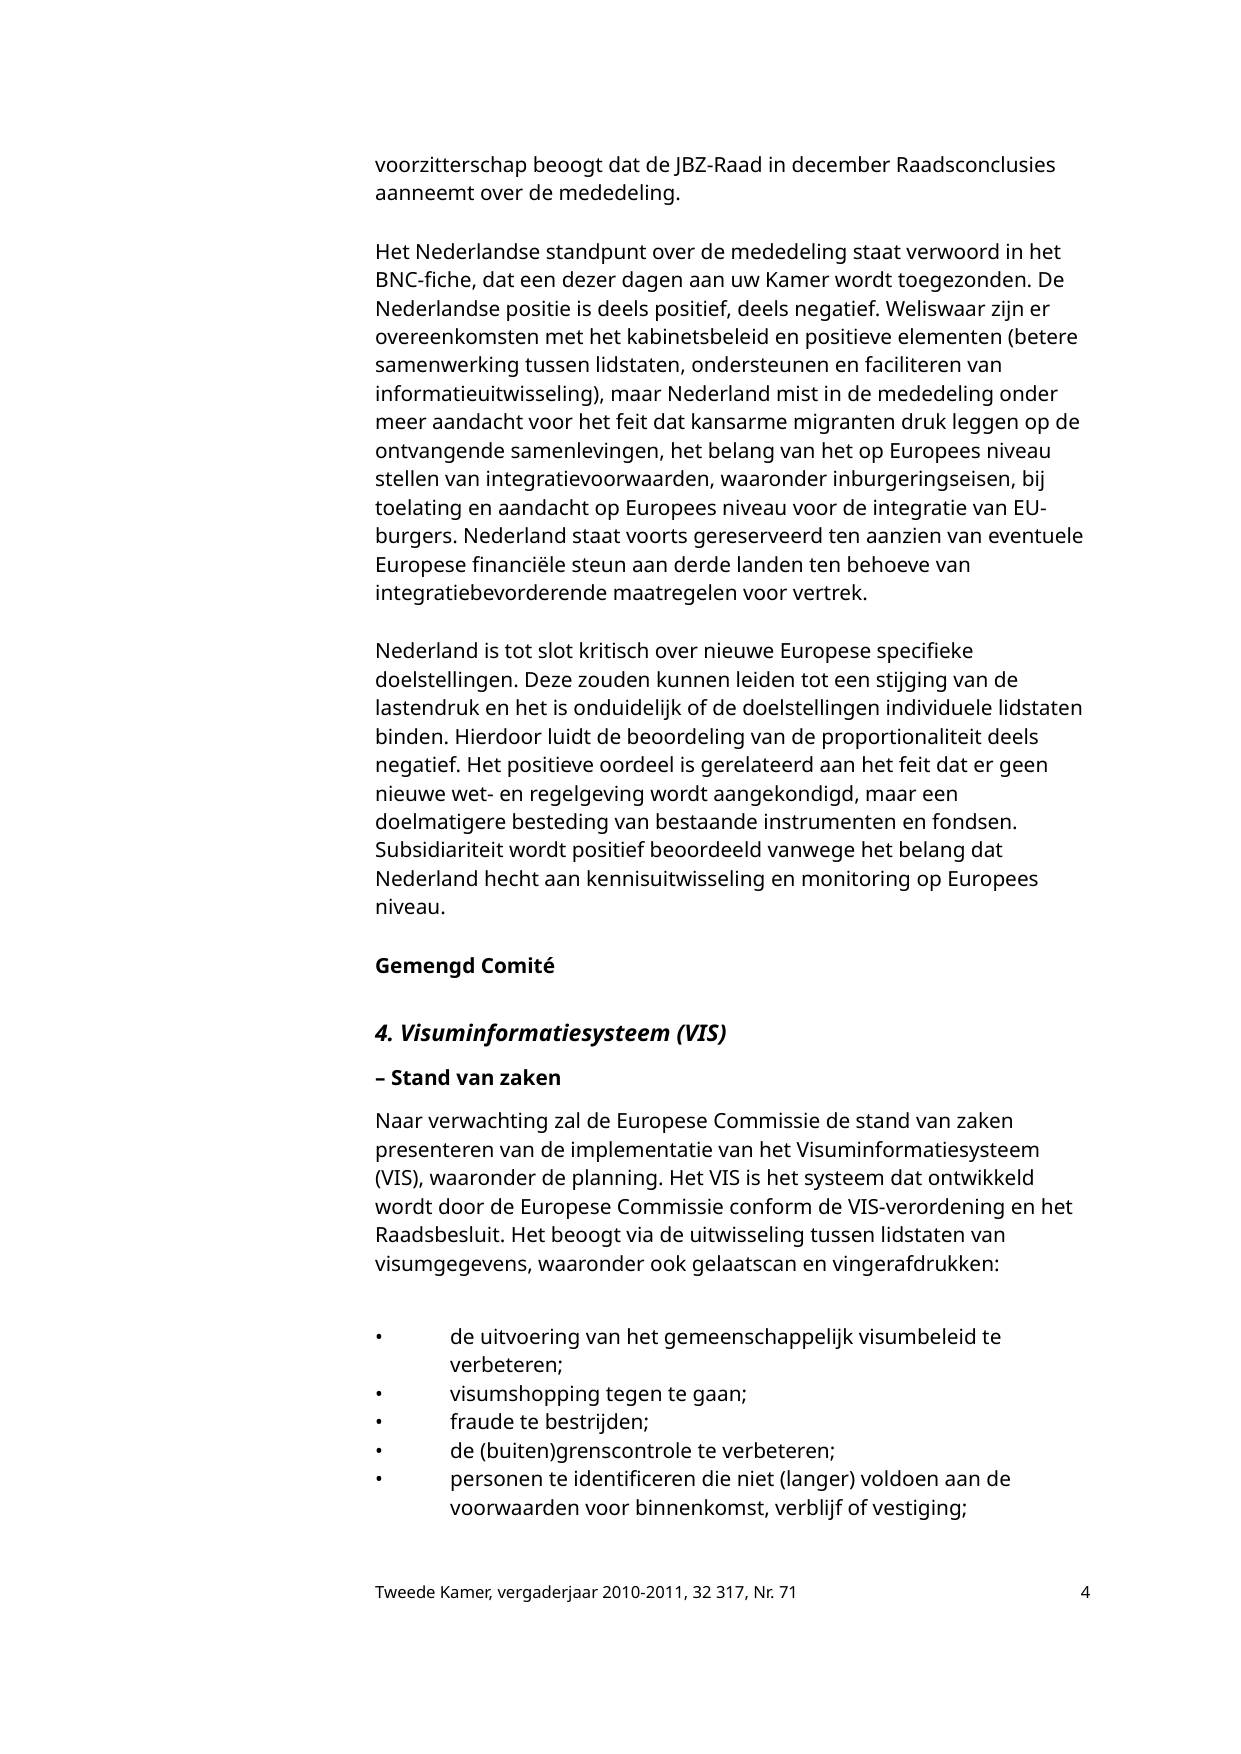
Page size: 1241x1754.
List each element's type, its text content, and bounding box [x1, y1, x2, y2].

text Naar verwachting zal de Europese Commissie de stand van zaken presenteren van de implementatie van het Visuminformatiesysteem (VIS), waaronder de planning. Het VIS is het systeem dat ontwikkeld wordt door de Europese Commissie conform de VIS-verordening en het Raadsbesluit. Het beoogt via de uitwisseling tussen lidstaten van visumgegevens, waaronder ook gelaatscan en vingerafdrukken: [375, 1107, 1090, 1277]
text Nederland is tot slot kritisch over nieuwe Europese specifieke doelstellingen. Deze zouden kunnen leiden tot een stijging van de lastendruk en het is onduidelijk of de doelstellingen individuele lidstaten binden. Hierdoor luidt de beoordeling van de proportionaliteit deels negatief. Het positieve oordeel is gerelateerd aan het feit dat er geen nieuwe wet- en regelgeving wordt aangekondigd, maar een doelmatigere besteding van bestaande instrumenten en fondsen. Subsidiariteit wordt positief beoordeeld vanwege het belang dat Nederland hecht aan kennisuitwisseling en monitoring op Europees niveau. [375, 637, 1090, 921]
text – Stand van zaken [375, 1063, 1090, 1092]
list de uitvoering van het gemeenschappelijk visumbeleid te verbeteren; [375, 1322, 1090, 1379]
text Gemengd Comité [375, 951, 1090, 979]
text voorzitterschap beoogt dat de JBZ-Raad in december Raadsconclusies aanneemt over de mededeling. [375, 150, 1090, 207]
text Het Nederlandse standpunt over de mededeling staat verwoord in het BNC-fiche, dat een dezer dagen aan uw Kamer wordt toegezonden. De Nederlandse positie is deels positief, deels negatief. Weliswaar zijn er overeenkomsten met het kabinetsbeleid en positieve elementen (betere samenwerking tussen lidstaten, ondersteunen en faciliteren van informatieuitwisseling), maar Nederland mist in de mededeling onder meer aandacht voor het feit dat kansarme migranten druk leggen op de ontvangende samenlevingen, het belang van het op Europees niveau stellen van integratievoorwaarden, waaronder inburgeringseisen, bij toelating en aandacht op Europees niveau voor de integratie van EU-burgers. Nederland staat voorts gereserveerd ten aanzien van eventuele Europese financiële steun aan derde landen ten behoeve van integratiebevorderende maatregelen voor vertrek. [375, 237, 1090, 607]
subtitle 4. Visuminformatiesysteem (VIS) [375, 1017, 1090, 1048]
list fraude te bestrijden; [375, 1407, 1090, 1436]
list personen te identificeren die niet (langer) voldoen aan de voorwaarden voor binnenkomst, verblijf of vestiging; [375, 1464, 1090, 1521]
list de (buiten)grenscontrole te verbeteren; [375, 1436, 1090, 1464]
list visumshopping tegen te gaan; [375, 1379, 1090, 1407]
